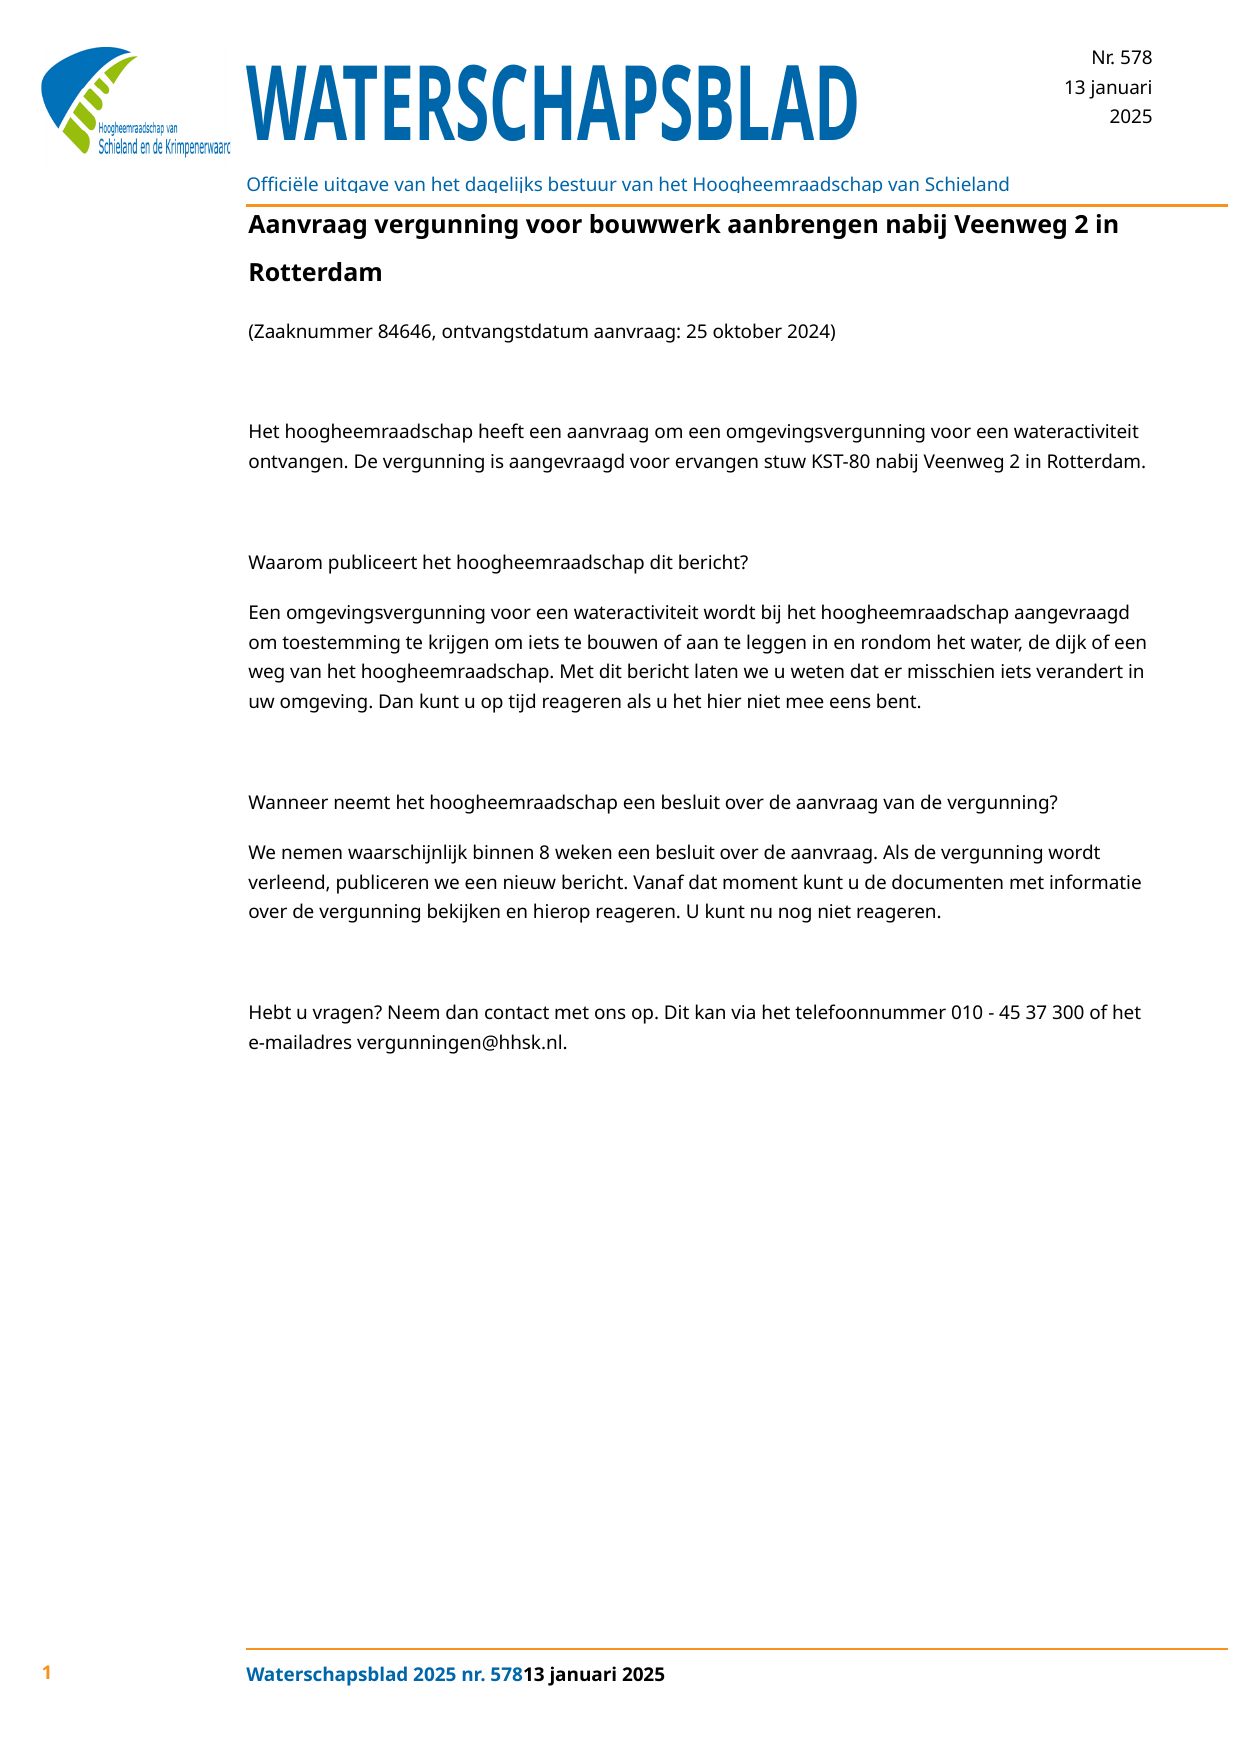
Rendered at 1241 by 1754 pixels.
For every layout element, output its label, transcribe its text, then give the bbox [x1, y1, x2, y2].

text Het hoogheemraadschap heeft een aanvraag om een omgevingsvergunning voor een wateractiviteit ontvangen. De vergunning is aangevraagd voor ervangen stuw KST-80 nabij Veenweg 2 in Rotterdam. [248, 419, 1152, 474]
text Hebt u vragen? Neem dan contact met ons op. Dit kan via het telefoonnummer 010 - 45 37 300 of het e-mailadres vergunningen@hhsk.nl. [248, 999, 1152, 1055]
text Een omgevingsvergunning voor een wateractiviteit wordt bij het hoogheemraadschap aangevraagd om toestemming te krijgen om iets te bouwen of aan te leggen in en rondom het water, de dijk of een weg van het hoogheemraadschap. Met dit bericht laten we u weten dat er misschien iets verandert in uw omgeving. Dan kunt u op tijd reageren als u het hier niet mee eens bent. [248, 599, 1152, 714]
picture [41, 47, 231, 172]
text Wanneer neemt het hoogheemraadschap een besluit over de aanvraag van de vergunning? [248, 789, 1152, 815]
text Waarom publiceert het hoogheemraadschap dit bericht? [248, 549, 1152, 575]
text (Zaaknummer 84646, ontvangstdatum aanvraag: 25 oktober 2024) [248, 318, 1152, 344]
text Aanvraag vergunning voor bouwwerk aanbrengen nabij Veenweg 2 in Rotterdam [248, 207, 1152, 288]
text We nemen waarschijnlijk binnen 8 weken een besluit over de aanvraag. Als de vergunning wordt verleend, publiceren we een nieuw bericht. Vanaf dat moment kunt u de documenten met informatie over de vergunning bekijken en hierop reageren. U kunt nu nog niet reageren. [248, 839, 1152, 924]
